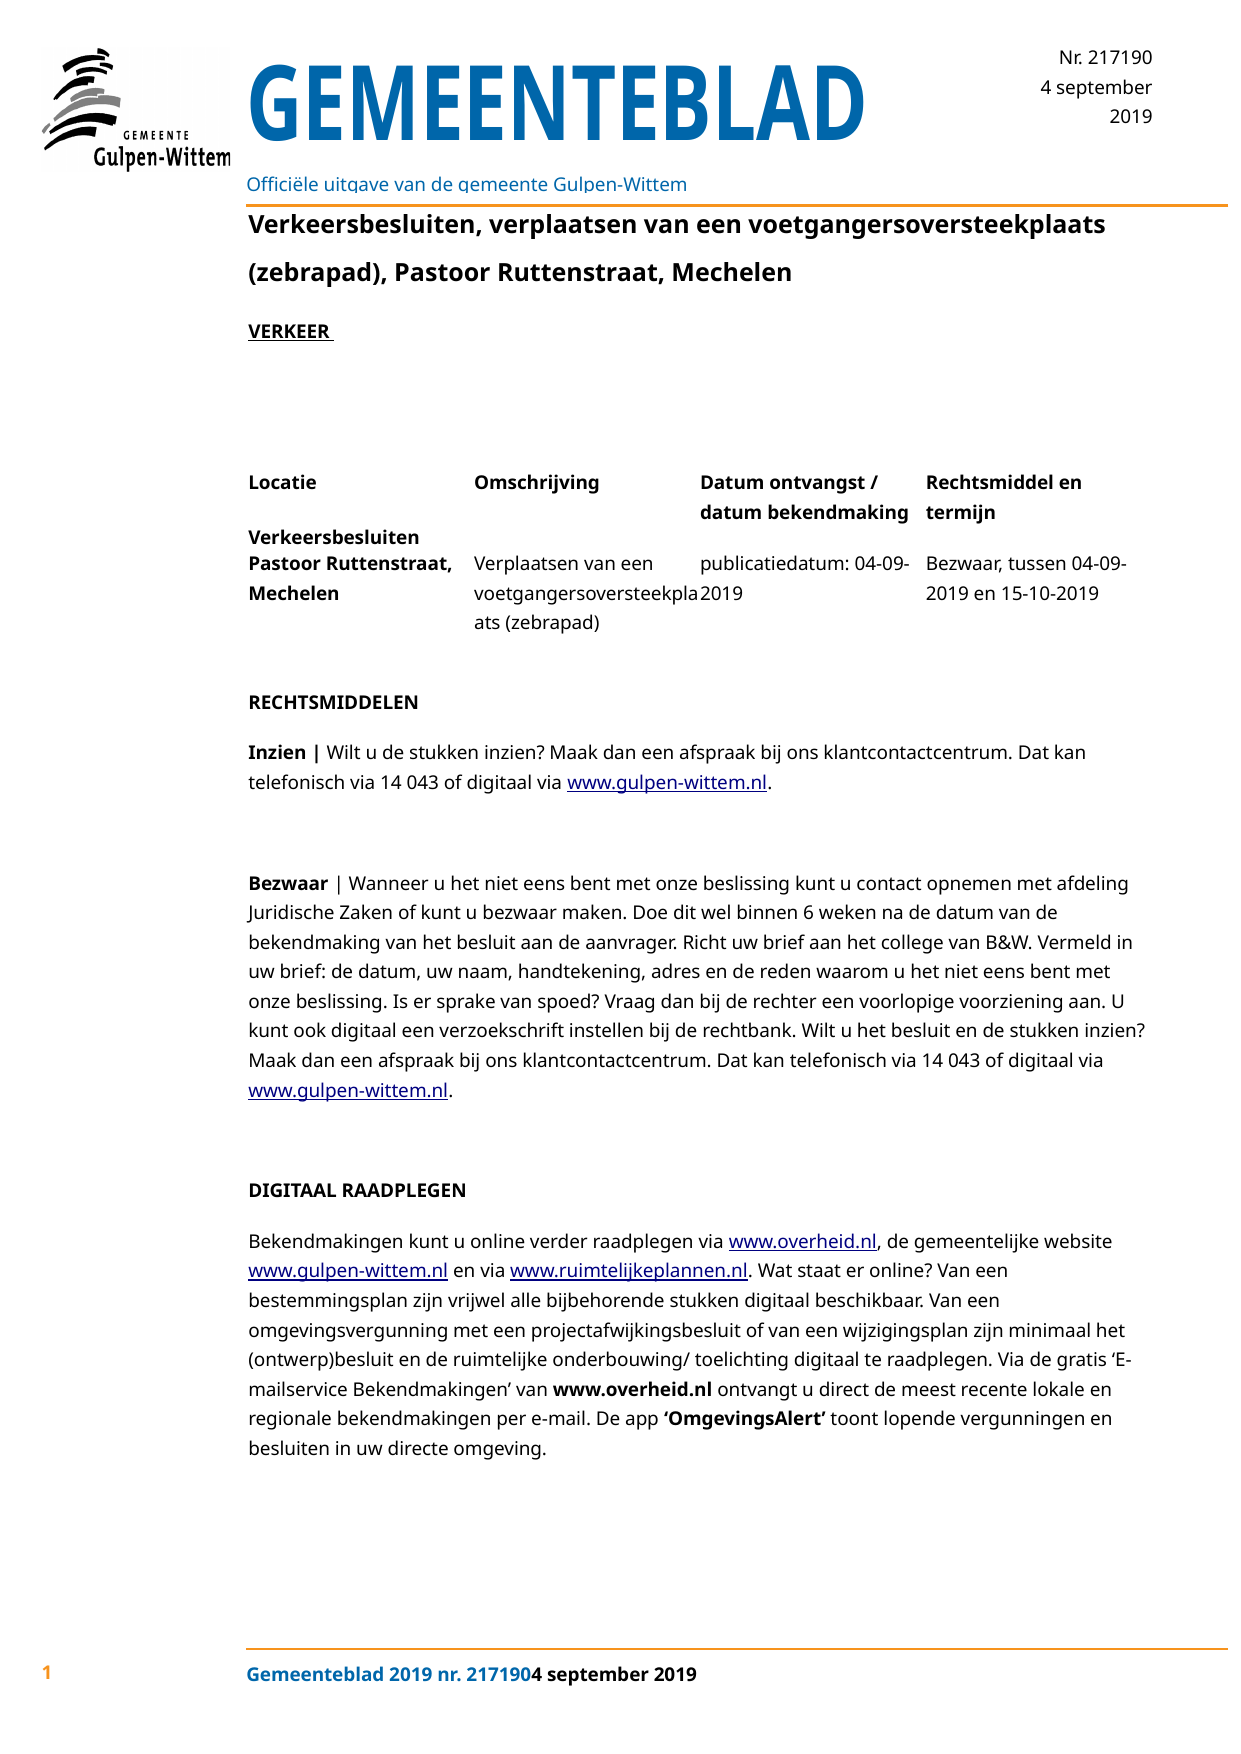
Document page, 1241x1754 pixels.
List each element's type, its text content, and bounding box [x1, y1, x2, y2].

text Bezwaar | Wanneer u het niet eens bent met onze beslissing kunt u contact opnemen met afdeling Juridische Zaken of kunt u bezwaar maken. Doe dit wel binnen 6 weken na de datum van de bekendmaking van het besluit aan de aanvrager. Richt uw brief aan het college van B&W. Vermeld in uw brief: de datum, uw naam, handtekening, adres en de reden waarom u het niet eens bent met onze beslissing. Is er sprake van spoed? Vraag dan bij de rechter een voorlopige voorziening aan. U kunt ook digitaal een verzoekschrift instellen bij de rechtbank. Wilt u het besluit en de stukken inzien? Maak dan een afspraak bij ons klantcontactcentrum. Dat kan telefonisch via 14 043 of digitaal via www.gulpen-wittem.nl. [248, 870, 1152, 1102]
table_header Datum ontvangst / datum bekendmaking [700, 469, 926, 524]
text VERKEER [248, 318, 1152, 344]
table_cell Verplaatsen van een voetgangersoversteekplaats (zebrapad) [474, 550, 700, 635]
text DIGITAAL RAADPLEGEN [248, 1178, 1152, 1203]
table_cell [700, 525, 926, 550]
table_cell Verkeersbesluiten [248, 525, 474, 550]
table_cell publicatiedatum: 04-09-2019 [700, 550, 926, 635]
text Inzien | Wilt u de stukken inzien? Maak dan een afspraak bij ons klantcontactcentrum. Dat kan telefonisch via 14 043 of digitaal via www.gulpen-wittem.nl. [248, 739, 1152, 794]
table_cell [926, 525, 1152, 550]
table_header Rechtsmiddel en termijn [926, 469, 1152, 524]
table_header Omschrijving [474, 469, 700, 524]
text RECHTSMIDDELEN [248, 689, 1152, 714]
table_cell Pastoor Ruttenstraat, Mechelen [248, 550, 474, 635]
table_cell [474, 525, 700, 550]
table_cell Bezwaar, tussen 04-09-2019 en 15-10-2019 [926, 550, 1152, 635]
picture [41, 47, 231, 172]
table_header Locatie [248, 469, 474, 524]
text Verkeersbesluiten, verplaatsen van een voetgangersoversteekplaats (zebrapad), Pastoor Ruttenstraat, Mechelen [248, 207, 1152, 288]
text Bekendmakingen kunt u online verder raadplegen via www.overheid.nl, de gemeentelijke website www.gulpen-wittem.nl en via www.ruimtelijkeplannen.nl. Wat staat er online? Van een bestemmingsplan zijn vrijwel alle bijbehorende stukken digitaal beschikbaar. Van een omgevingsvergunning met een projectafwijkingsbesluit of van een wijzigingsplan zijn minimaal het (ontwerp)besluit en de ruimtelijke onderbouwing/ toelichting digitaal te raadplegen. Via de gratis ‘E-mailservice Bekendmakingen’ van www.overheid.nl ontvangt u direct de meest recente lokale en regionale bekendmakingen per e-mail. De app ‘OmgevingsAlert’ toont lopende vergunningen en besluiten in uw directe omgeving. [248, 1228, 1152, 1461]
